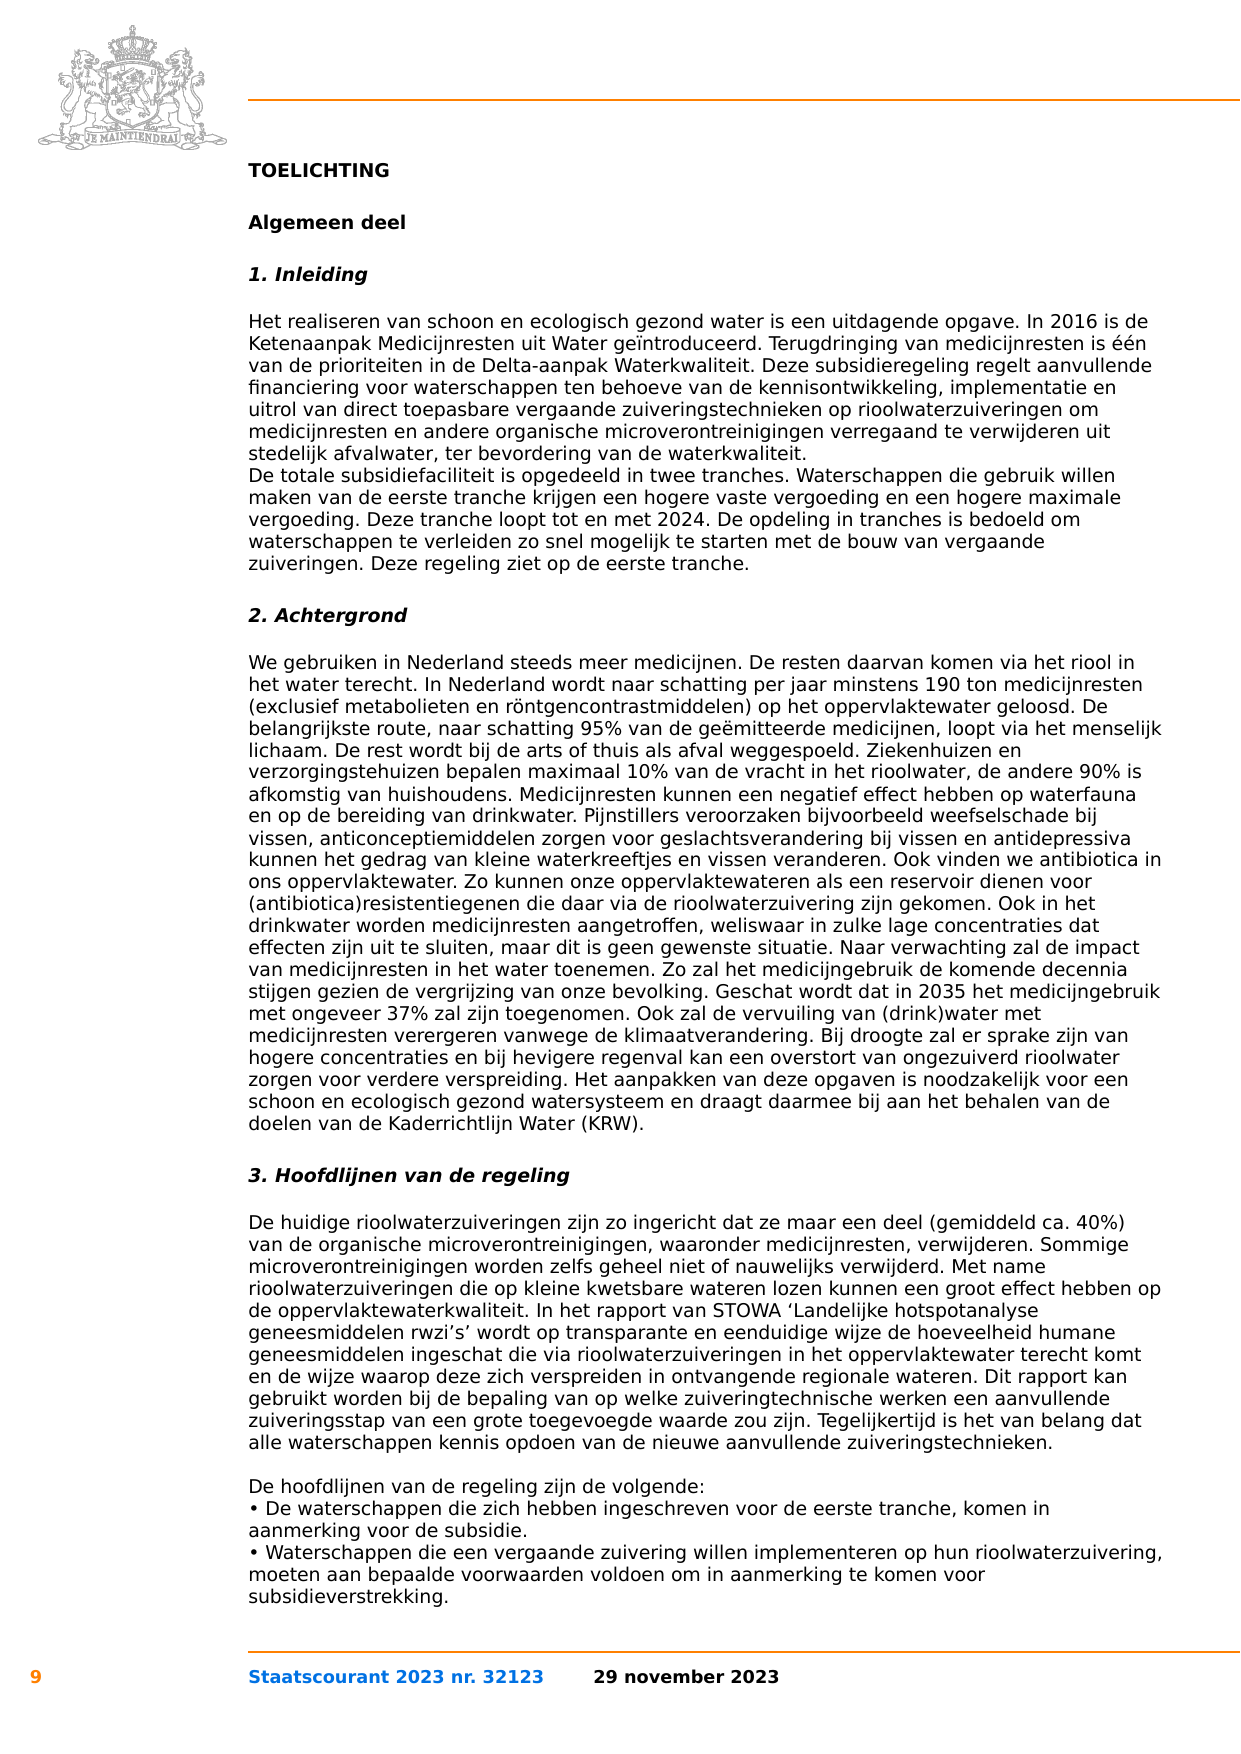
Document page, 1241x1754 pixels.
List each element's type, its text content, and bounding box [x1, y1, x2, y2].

subtitle 2. Achtergrond [248, 604, 1163, 627]
subtitle Algemeen deel [248, 212, 1163, 234]
text • Waterschappen die een vergaande zuivering willen implementeren op hun rioolwaterzuivering, moeten aan bepaalde voorwaarden voldoen om in aanmerking te komen voor subsidieverstrekking. [248, 1542, 1163, 1608]
text De totale subsidiefaciliteit is opgedeeld in twee tranches. Waterschappen die gebruik willen maken van de eerste tranche krijgen een hogere vaste vergoeding en een hogere maximale vergoeding. Deze tranche loopt tot en met 2024. De opdeling in tranches is bedoeld om waterschappen te verleiden zo snel mogelijk te starten met de bouw van vergaande zuiveringen. Deze regeling ziet op de eerste tranche. [248, 465, 1163, 574]
text De hoofdlijnen van de regeling zijn de volgende: [248, 1476, 1163, 1498]
subtitle 1. Inleiding [248, 264, 1163, 286]
text Het realiseren van schoon en ecologisch gezond water is een uitdagende opgave. In 2016 is de Ketenaanpak Medicijnresten uit Water geïntroduceerd. Terugdringing van medicijnresten is één van de prioriteiten in de Delta-aanpak Waterkwaliteit. Deze subsidieregeling regelt aanvullende financiering voor waterschappen ten behoeve van de kennisontwikkeling, implementatie en uitrol van direct toepasbare vergaande zuiveringstechnieken op rioolwaterzuiveringen om medicijnresten en andere organische microverontreinigingen verregaand te verwijderen uit stedelijk afvalwater, ter bevordering van de waterkwaliteit. [248, 311, 1163, 465]
text • De waterschappen die zich hebben ingeschreven voor de eerste tranche, komen in aanmerking voor de subsidie. [248, 1498, 1163, 1542]
subtitle TOELICHTING [248, 160, 1163, 182]
text De huidige rioolwaterzuiveringen zijn zo ingericht dat ze maar een deel (gemiddeld ca. 40%) van de organische microverontreinigingen, waaronder medicijnresten, verwijderen. Sommige microverontreinigingen worden zelfs geheel niet of nauwelijks verwijderd. Met name rioolwaterzuiveringen die op kleine kwetsbare wateren lozen kunnen een groot effect hebben op de oppervlaktewaterkwaliteit. In het rapport van STOWA ‘Landelijke hotspotanalyse geneesmiddelen rwzi’s’ wordt op transparante en eenduidige wijze de hoeveelheid humane geneesmiddelen ingeschat die via rioolwaterzuiveringen in het oppervlaktewater terecht komt en de wijze waarop deze zich verspreiden in ontvangende regionale wateren. Dit rapport kan gebruikt worden bij de bepaling van op welke zuiveringtechnische werken een aanvullende zuiveringsstap van een grote toegevoegde waarde zou zijn. Tegelijkertijd is het van belang dat alle waterschappen kennis opdoen van de nieuwe aanvullende zuiveringstechnieken. [248, 1212, 1163, 1454]
picture [38, 25, 227, 150]
subtitle 3. Hoofdlijnen van de regeling [248, 1165, 1163, 1187]
text We gebruiken in Nederland steeds meer medicijnen. De resten daarvan komen via het riool in het water terecht. In Nederland wordt naar schatting per jaar minstens 190 ton medicijnresten (exclusief metabolieten en röntgencontrastmiddelen) op het oppervlaktewater geloosd. De belangrijkste route, naar schatting 95% van de geëmitteerde medicijnen, loopt via het menselijk lichaam. De rest wordt bij de arts of thuis als afval weggespoeld. Ziekenhuizen en verzorgingstehuizen bepalen maximaal 10% van de vracht in het rioolwater, de andere 90% is afkomstig van huishoudens. Medicijnresten kunnen een negatief effect hebben op waterfauna en op de bereiding van drinkwater. Pijnstillers veroorzaken bijvoorbeeld weefselschade bij vissen, anticonceptiemiddelen zorgen voor geslachtsverandering bij vissen en antidepressiva kunnen het gedrag van kleine waterkreeftjes en vissen veranderen. Ook vinden we antibiotica in ons oppervlaktewater. Zo kunnen onze oppervlaktewateren als een reservoir dienen voor (antibiotica)resistentiegenen die daar via de rioolwaterzuivering zijn gekomen. Ook in het drinkwater worden medicijnresten aangetroffen, weliswaar in zulke lage concentraties dat effecten zijn uit te sluiten, maar dit is geen gewenste situatie. Naar verwachting zal de impact van medicijnresten in het water toenemen. Zo zal het medicijngebruik de komende decennia stijgen gezien de vergrijzing van onze bevolking. Geschat wordt dat in 2035 het medicijngebruik met ongeveer 37% zal zijn toegenomen. Ook zal de vervuiling van (drink)water met medicijnresten verergeren vanwege de klimaatverandering. Bij droogte zal er sprake zijn van hogere concentraties en bij hevigere regenval kan een overstort van ongezuiverd rioolwater zorgen voor verdere verspreiding. Het aanpakken van deze opgaven is noodzakelijk voor een schoon en ecologisch gezond watersysteem en draagt daarmee bij aan het behalen van de doelen van de Kaderrichtlijn Water (KRW). [248, 652, 1163, 1135]
